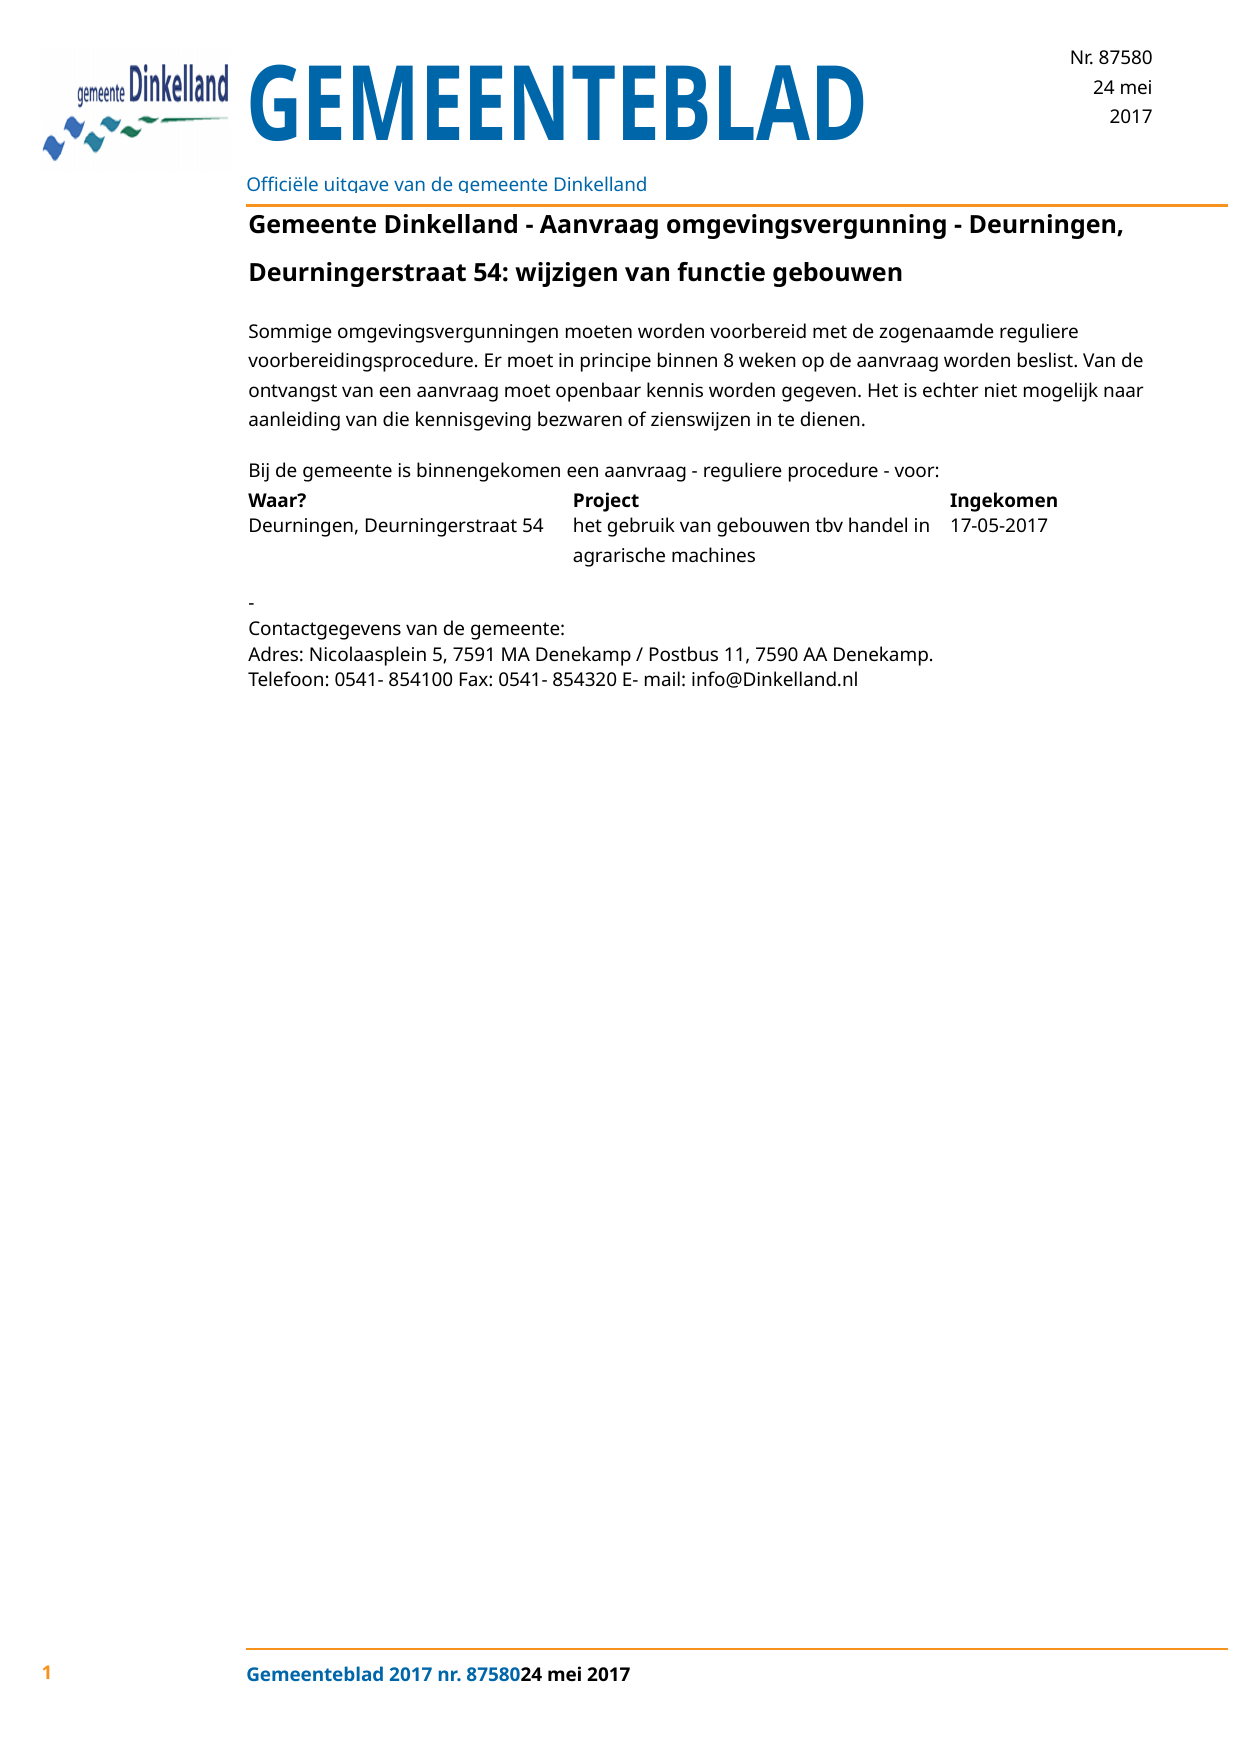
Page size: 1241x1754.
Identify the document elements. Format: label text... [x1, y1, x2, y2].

text Bij de gemeente is binnengekomen een aanvraag - reguliere procedure - voor: [248, 457, 1152, 483]
table_header Waar? [248, 487, 573, 512]
text Telefoon: 0541- 854100 Fax: 0541- 854320 E- mail: info@Dinkelland.nl [248, 666, 1152, 692]
table_cell het gebruik van gebouwen tbv handel in agrarische machines [573, 513, 950, 568]
table_cell Deurningen, Deurningerstraat 54 [248, 513, 573, 568]
picture [41, 47, 231, 172]
text - [248, 589, 1152, 615]
text Gemeente Dinkelland - Aanvraag omgevingsvergunning - Deurningen, Deurningerstraat 54: wijzigen van functie gebouwen [248, 207, 1152, 288]
table_header Ingekomen [950, 487, 1152, 512]
text Sommige omgevingsvergunningen moeten worden voorbereid met de zogenaamde reguliere voorbereidingsprocedure. Er moet in principe binnen 8 weken op de aanvraag worden beslist. Van de ontvangst van een aanvraag moet openbaar kennis worden gegeven. Het is echter niet mogelijk naar aanleiding van die kennisgeving bezwaren of zienswijzen in te dienen. [248, 318, 1152, 432]
text Contactgegevens van de gemeente: [248, 615, 1152, 641]
table_cell 17-05-2017 [950, 513, 1152, 568]
table_header Project [573, 487, 950, 512]
text Adres: Nicolaasplein 5, 7591 MA Denekamp / Postbus 11, 7590 AA Denekamp. [248, 641, 1152, 666]
